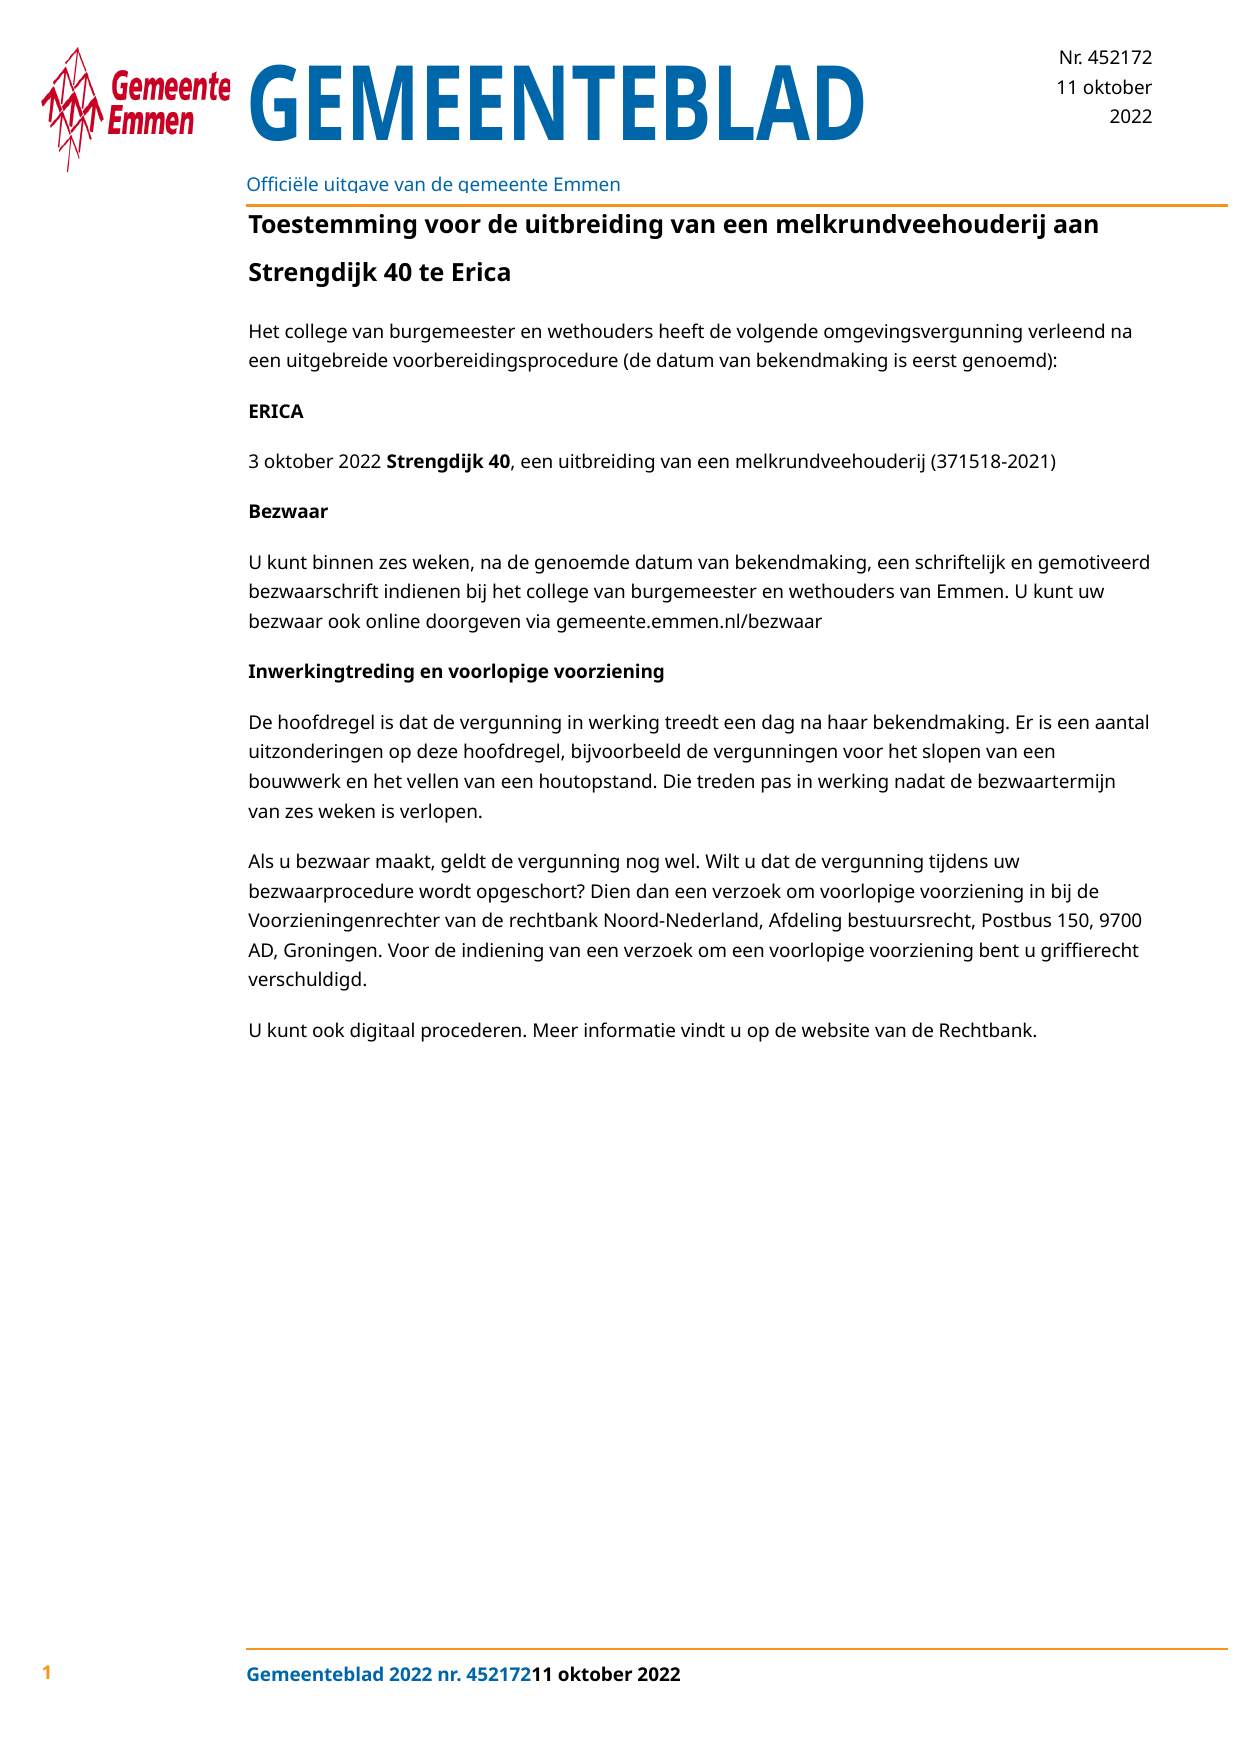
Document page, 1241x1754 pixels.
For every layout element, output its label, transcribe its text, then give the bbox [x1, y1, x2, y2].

text Bezwaar [248, 499, 1152, 524]
picture [41, 47, 231, 172]
text Als u bezwaar maakt, geldt de vergunning nog wel. Wilt u dat de vergunning tijdens uw bezwaarprocedure wordt opgeschort? Dien dan een verzoek om voorlopige voorziening in bij de Voorzieningenrechter van de rechtbank Noord-Nederland, Afdeling bestuursrecht, Postbus 150, 9700 AD, Groningen. Voor de indiening van een verzoek om een voorlopige voorziening bent u griffierecht verschuldigd. [248, 848, 1152, 992]
text U kunt ook digitaal procederen. Meer informatie vindt u op de website van de Rechtbank. [248, 1017, 1152, 1043]
text Toestemming voor de uitbreiding van een melkrundveehouderij aan Strengdijk 40 te Erica [248, 207, 1152, 288]
text Inwerkingtreding en voorlopige voorziening [248, 659, 1152, 684]
text De hoofdregel is dat de vergunning in werking treedt een dag na haar bekendmaking. Er is een aantal uitzonderingen op deze hoofdregel, bijvoorbeeld de vergunningen voor het slopen van een bouwwerk en het vellen van een houtopstand. Die treden pas in werking nadat de bezwaartermijn van zes weken is verlopen. [248, 709, 1152, 824]
text ERICA [248, 398, 1152, 424]
text 3 oktober 2022 Strengdijk 40, een uitbreiding van een melkrundveehouderij (371518-2021) [248, 448, 1152, 474]
text Het college van burgemeester en wethouders heeft de volgende omgevingsvergunning verleend na een uitgebreide voorbereidingsprocedure (de datum van bekendmaking is eerst genoemd): [248, 318, 1152, 373]
text U kunt binnen zes weken, na de genoemde datum van bekendmaking, een schriftelijk en gemotiveerd bezwaarschrift indienen bij het college van burgemeester en wethouders van Emmen. U kunt uw bezwaar ook online doorgeven via gemeente.emmen.nl/bezwaar [248, 549, 1152, 634]
